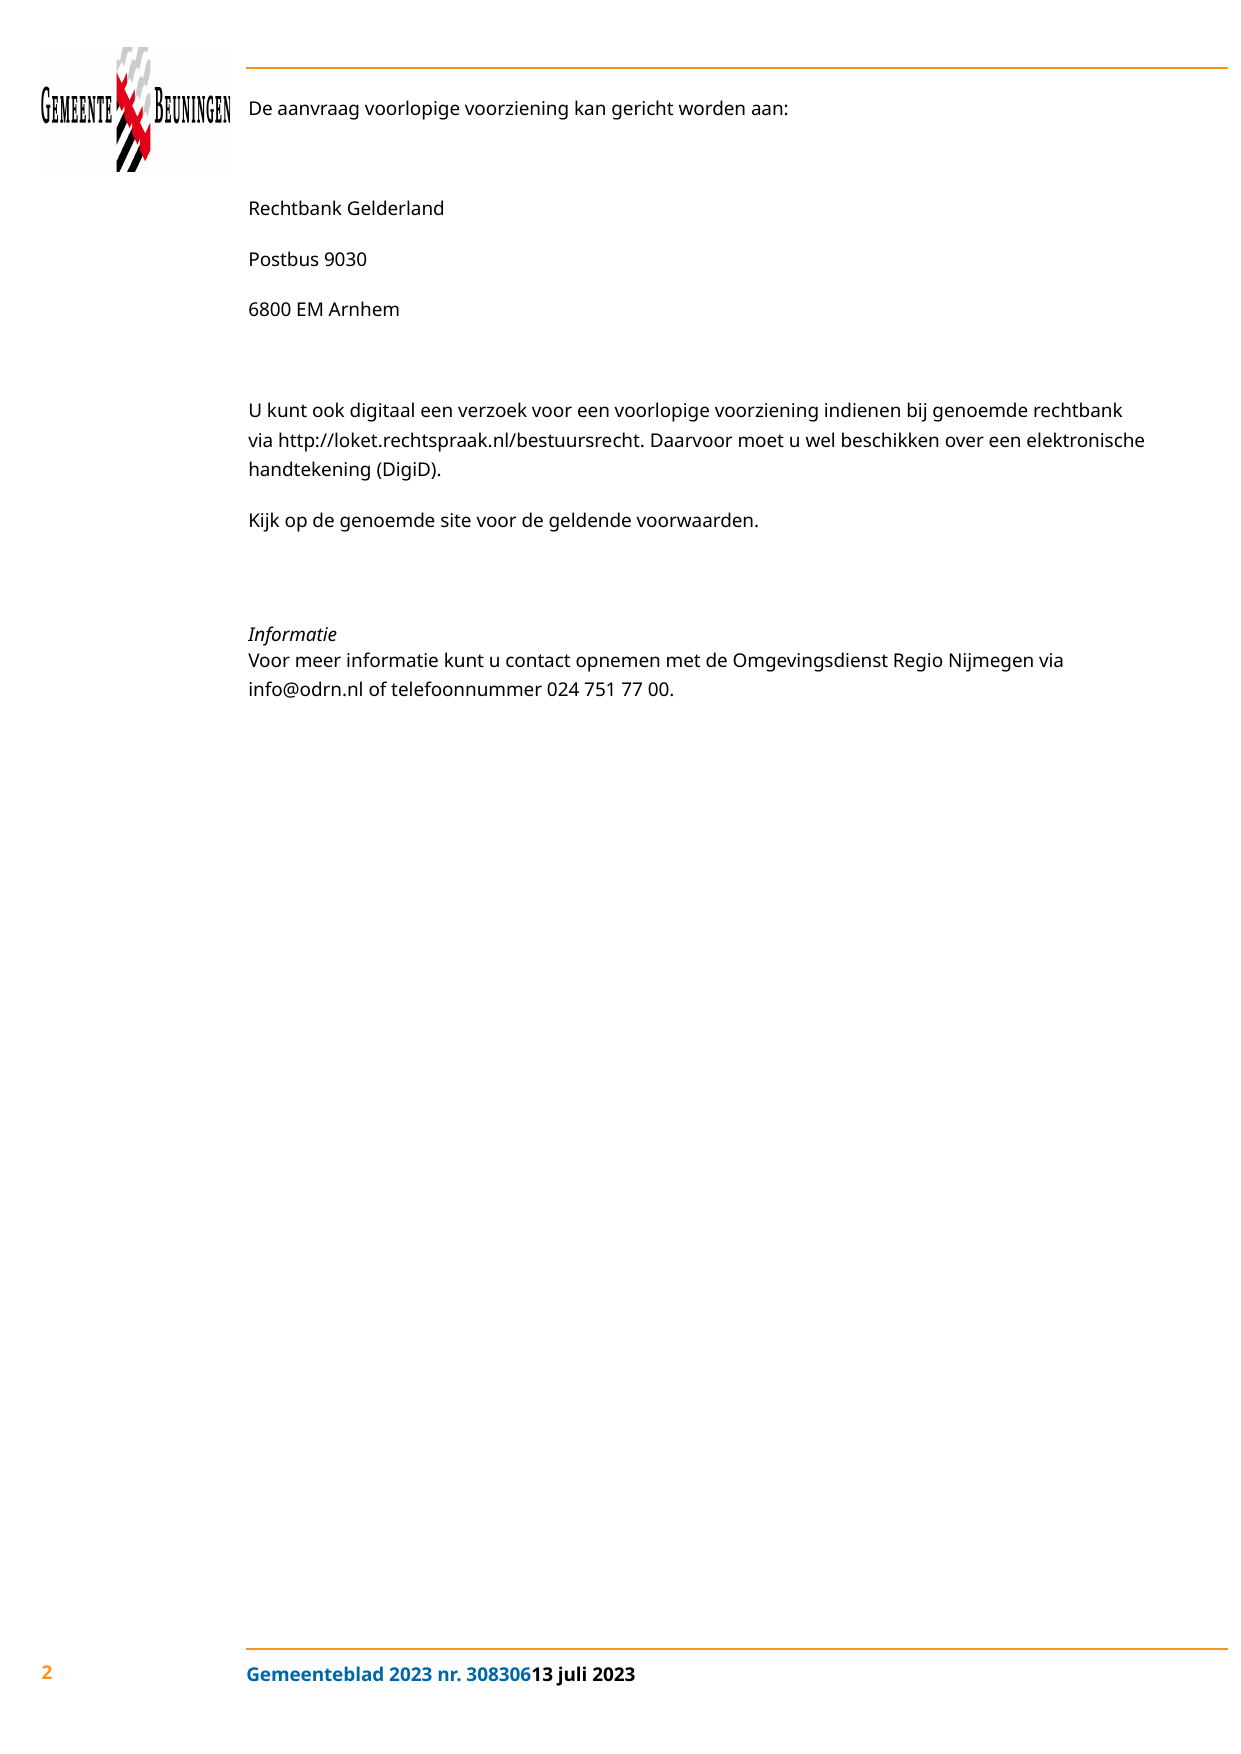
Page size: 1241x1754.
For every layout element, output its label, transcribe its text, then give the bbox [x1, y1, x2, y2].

text U kunt ook digitaal een verzoek voor een voorlopige voorziening indienen bij genoemde rechtbank via http://loket.rechtspraak.nl/bestuursrecht. Daarvoor moet u wel beschikken over een elektronische handtekening (DigiD). [248, 397, 1152, 482]
text De aanvraag voorlopige voorziening kan gericht worden aan: [248, 95, 1152, 121]
text Informatie [248, 621, 1152, 647]
text Rechtbank Gelderland [248, 196, 1152, 221]
picture [41, 47, 231, 172]
text Postbus 9030 [248, 246, 1152, 272]
text Kijk op de genoemde site voor de geldende voorwaarden. [248, 507, 1152, 533]
text 6800 EM Arnhem [248, 296, 1152, 322]
text Voor meer informatie kunt u contact opnemen met de Omgevingsdienst Regio Nijmegen via info@odrn.nl of telefoonnummer 024 751 77 00. [248, 647, 1152, 702]
